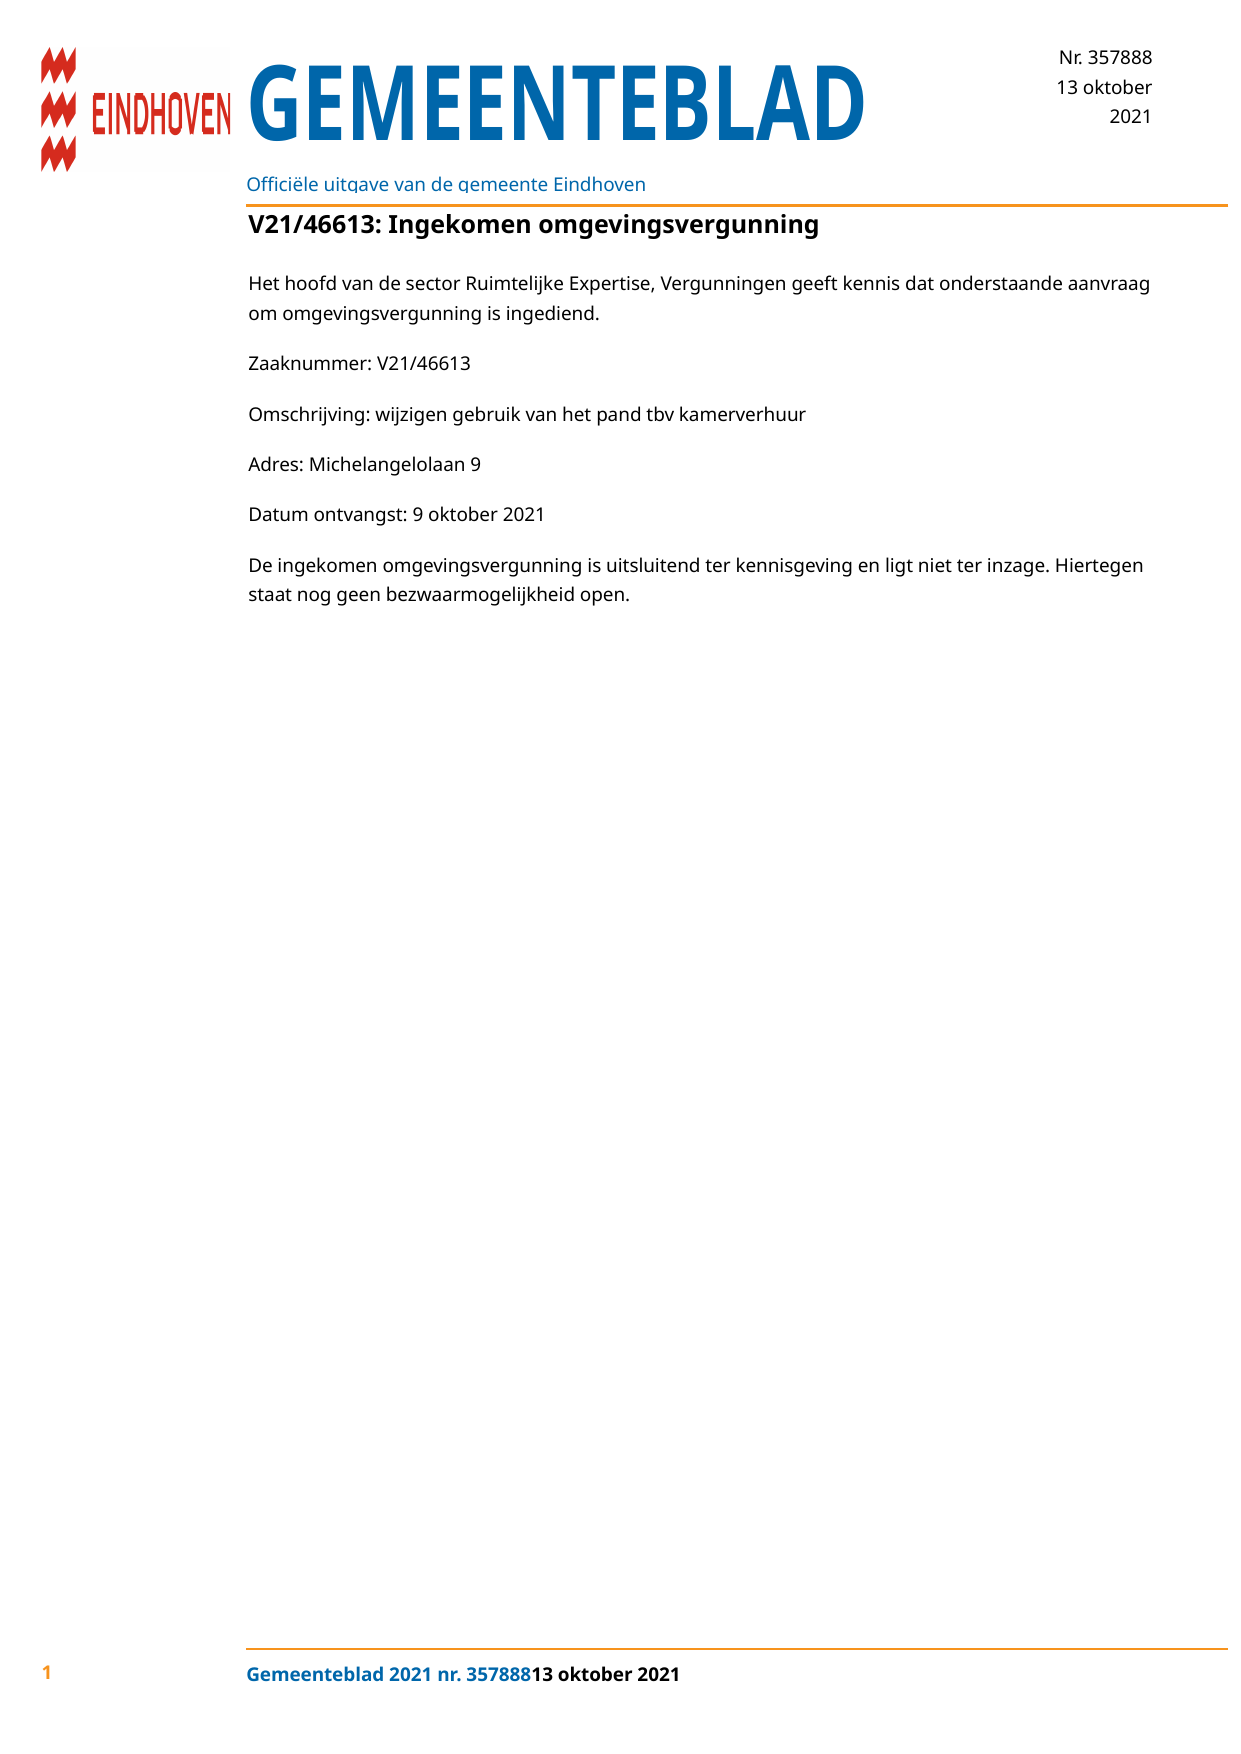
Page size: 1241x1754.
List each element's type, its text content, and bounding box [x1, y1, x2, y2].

text Het hoofd van de sector Ruimtelijke Expertise, Vergunningen geeft kennis dat onderstaande aanvraag om omgevingsvergunning is ingediend. [248, 270, 1152, 326]
text Zaaknummer: V21/46613 [248, 350, 1152, 376]
text Datum ontvangst: 9 oktober 2021 [248, 502, 1152, 527]
text Adres: Michelangelolaan 9 [248, 451, 1152, 477]
picture [41, 47, 231, 172]
text De ingekomen omgevingsvergunning is uitsluitend ter kennisgeving en ligt niet ter inzage. Hiertegen staat nog geen bezwaarmogelijkheid open. [248, 552, 1152, 607]
text Omschrijving: wijzigen gebruik van het pand tbv kamerverhuur [248, 401, 1152, 426]
text V21/46613: Ingekomen omgevingsvergunning [248, 207, 1152, 241]
